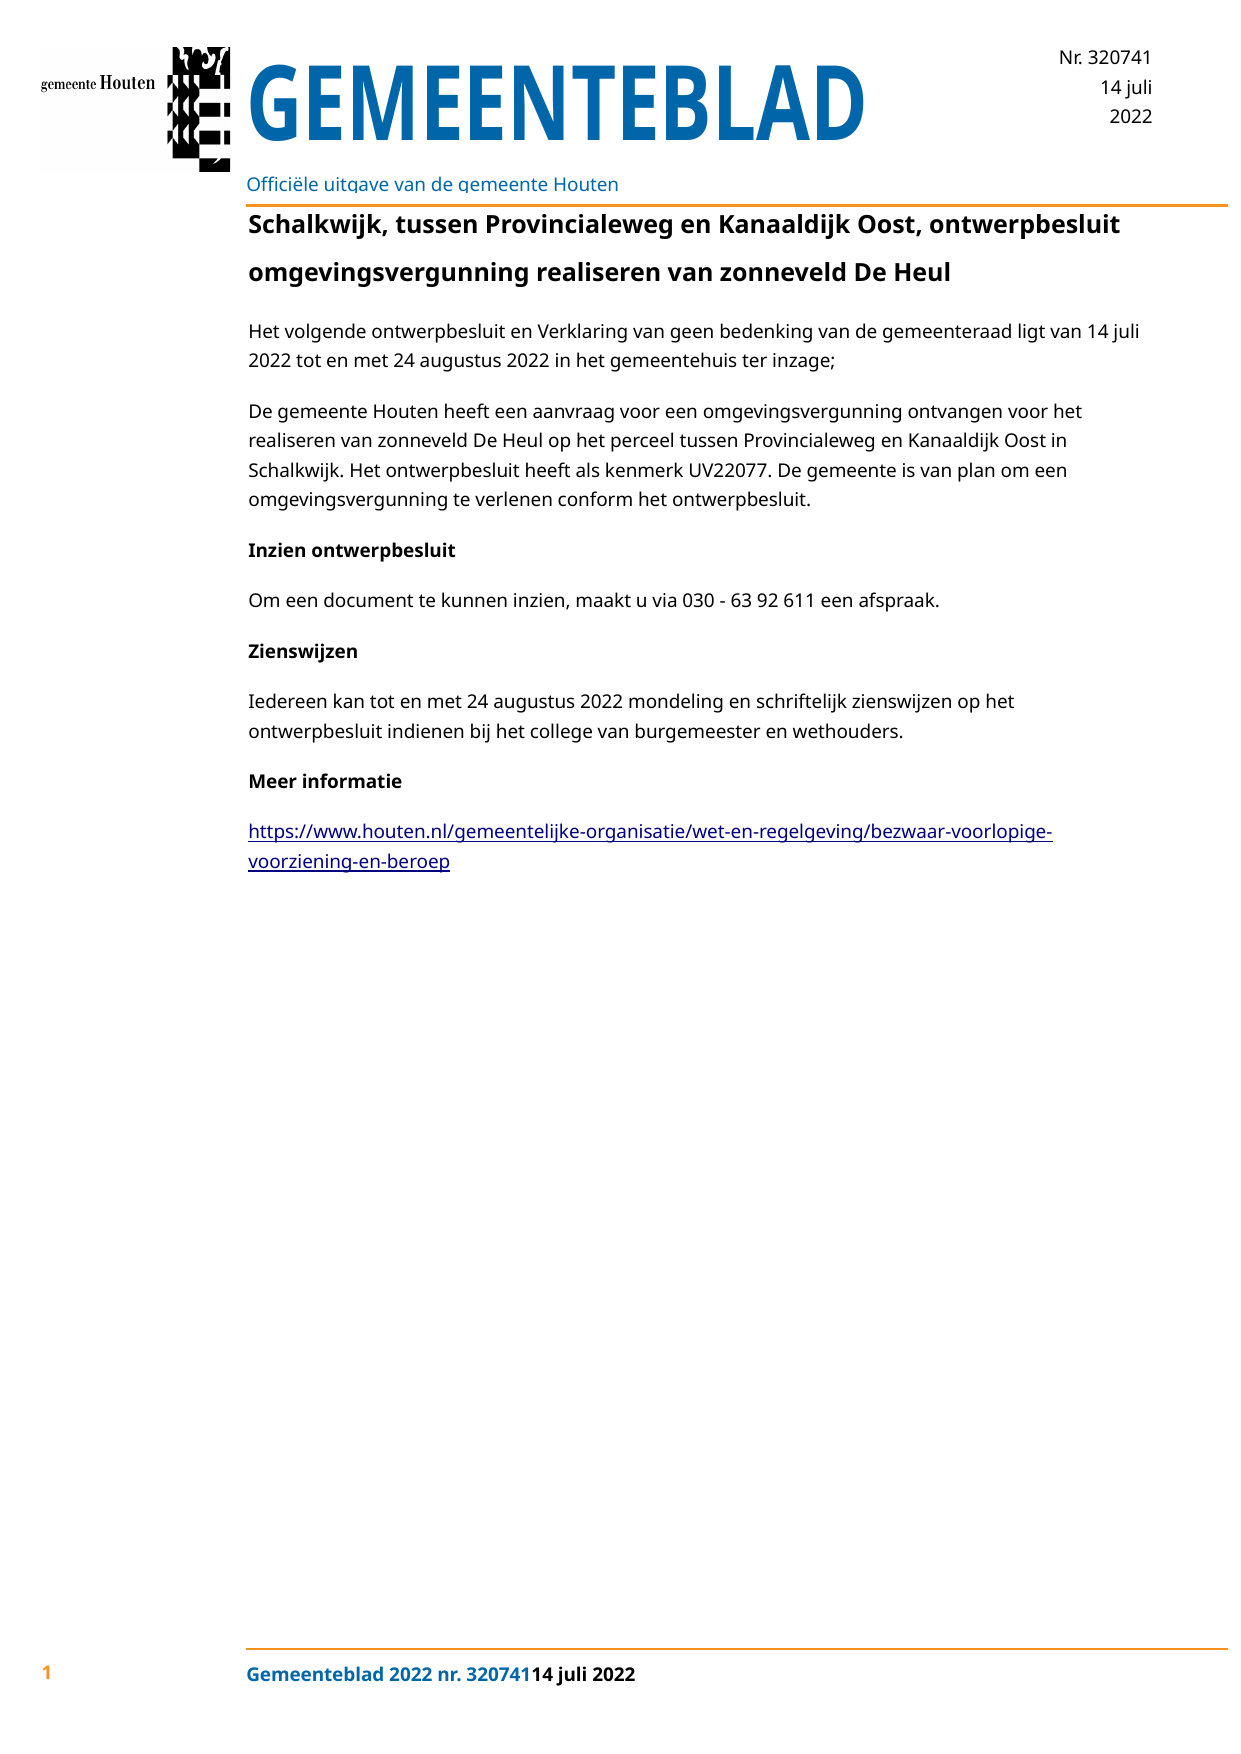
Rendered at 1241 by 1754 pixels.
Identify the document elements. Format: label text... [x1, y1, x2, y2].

text Iedereen kan tot en met 24 augustus 2022 mondeling en schriftelijk zienswijzen op het ontwerpbesluit indienen bij het college van burgemeester en wethouders. [248, 688, 1152, 744]
text De gemeente Houten heeft een aanvraag voor een omgevingsvergunning ontvangen voor het realiseren van zonneveld De Heul op het perceel tussen Provincialeweg en Kanaaldijk Oost in Schalkwijk. Het ontwerpbesluit heeft als kenmerk UV22077. De gemeente is van plan om een omgevingsvergunning te verlenen conform het ontwerpbesluit. [248, 398, 1152, 512]
picture [41, 47, 231, 172]
text Om een document te kunnen inzien, maakt u via 030 - 63 92 611 een afspraak. [248, 587, 1152, 613]
text Inzien ontwerpbesluit [248, 537, 1152, 563]
text Schalkwijk, tussen Provincialeweg en Kanaaldijk Oost, ontwerpbesluit omgevingsvergunning realiseren van zonneveld De Heul [248, 207, 1152, 288]
text Het volgende ontwerpbesluit en Verklaring van geen bedenking van de gemeenteraad ligt van 14 juli 2022 tot en met 24 augustus 2022 in het gemeentehuis ter inzage; [248, 318, 1152, 373]
text https://www.houten.nl/gemeentelijke-organisatie/wet-en-regelgeving/bezwaar-voorlopige-voorziening-en-beroep [248, 819, 1152, 874]
text Meer informatie [248, 768, 1152, 794]
text Zienswijzen [248, 638, 1152, 664]
